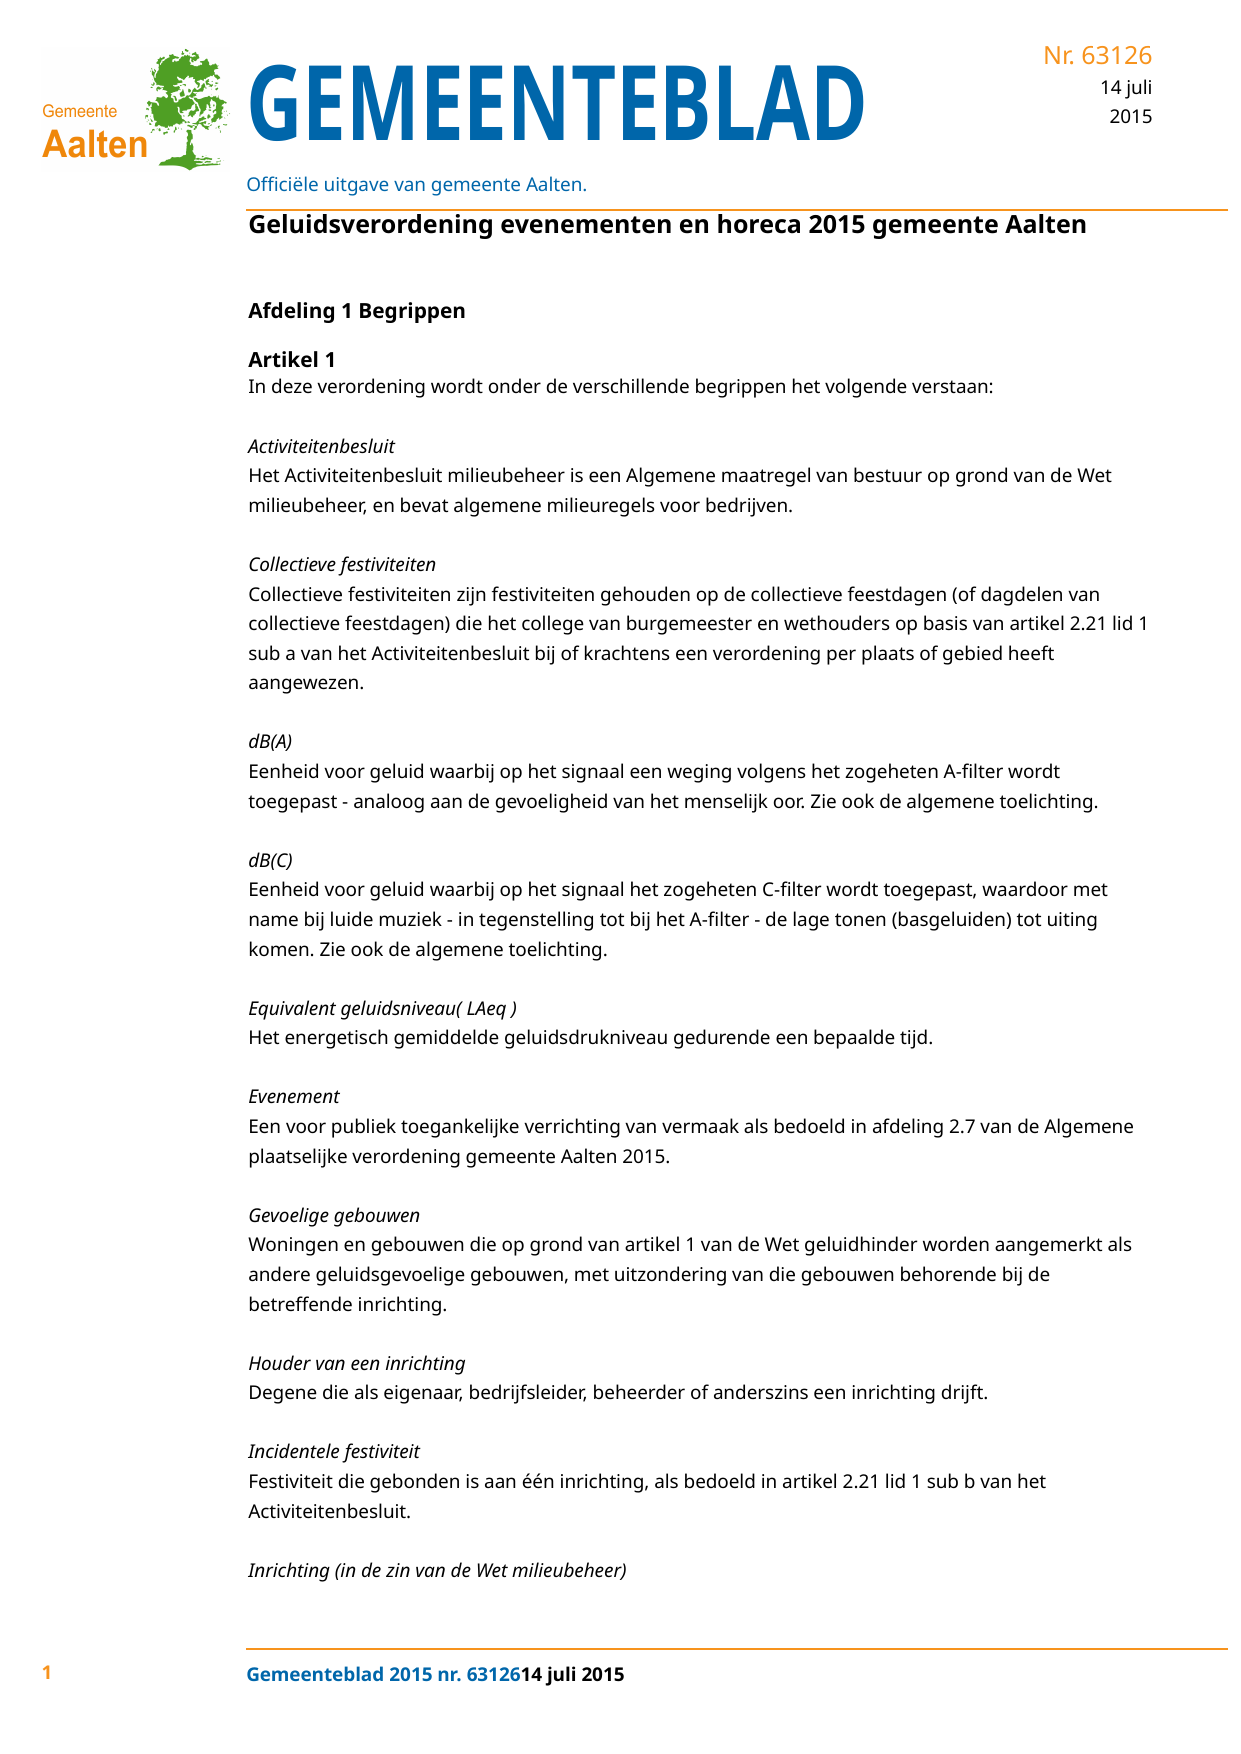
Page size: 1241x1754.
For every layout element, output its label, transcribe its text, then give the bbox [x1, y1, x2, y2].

text In deze verordening wordt onder de verschillende begrippen het volgende verstaan: [248, 374, 1152, 399]
text Geluidsverordening evenementen en horeca 2015 gemeente Aalten [248, 211, 1152, 241]
text Het energetisch gemiddelde geluidsdrukniveau gedurende een bepaalde tijd. [248, 1024, 1152, 1050]
text Een voor publiek toegankelijke verrichting van vermaak als bedoeld in afdeling 2.7 van de Algemene plaatselijke verordening gemeente Aalten 2015. [248, 1113, 1152, 1169]
text dB(A) [248, 729, 1152, 754]
text Equivalent geluidsniveau( LAeq ) [248, 995, 1152, 1021]
text Activiteitenbesluit [248, 433, 1152, 459]
text Afdeling 1 Begrippen [248, 296, 1152, 324]
text dB(C) [248, 847, 1152, 873]
text Festiviteit die gebonden is aan één inrichting, als bedoeld in artikel 2.21 lid 1 sub b van het Activiteitenbesluit. [248, 1468, 1152, 1524]
text Evenement [248, 1084, 1152, 1109]
text Incidentele festiviteit [248, 1439, 1152, 1464]
picture [41, 47, 231, 172]
text Gevoelige gebouwen [248, 1202, 1152, 1228]
text Artikel 1 [248, 345, 1152, 374]
text Houder van een inrichting [248, 1350, 1152, 1376]
text Eenheid voor geluid waarbij op het signaal het zogeheten C-filter wordt toegepast, waardoor met name bij luide muziek - in tegenstelling tot bij het A-filter - de lage tonen (basgeluiden) tot uiting komen. Zie ook de algemene toelichting. [248, 877, 1152, 962]
text Het Activiteitenbesluit milieubeheer is een Algemene maatregel van bestuur op grond van de Wet milieubeheer, en bevat algemene milieuregels voor bedrijven. [248, 462, 1152, 518]
text Collectieve festiviteiten zijn festiviteiten gehouden op de collectieve feestdagen (of dagdelen van collectieve feestdagen) die het college van burgemeester en wethouders op basis van artikel 2.21 lid 1 sub a van het Activiteitenbesluit bij of krachtens een verordening per plaats of gebied heeft aangewezen. [248, 581, 1152, 695]
text Woningen en gebouwen die op grond van artikel 1 van de Wet geluidhinder worden aangemerkt als andere geluidsgevoelige gebouwen, met uitzondering van die gebouwen behorende bij de betreffende inrichting. [248, 1232, 1152, 1317]
text Collectieve festiviteiten [248, 551, 1152, 577]
text Inrichting (in de zin van de Wet milieubeheer) [248, 1557, 1152, 1583]
text Eenheid voor geluid waarbij op het signaal een weging volgens het zogeheten A-filter wordt toegepast - analoog aan de gevoeligheid van het menselijk oor. Zie ook de algemene toelichting. [248, 758, 1152, 814]
text Degene die als eigenaar, bedrijfsleider, beheerder of anderszins een inrichting drijft. [248, 1379, 1152, 1405]
